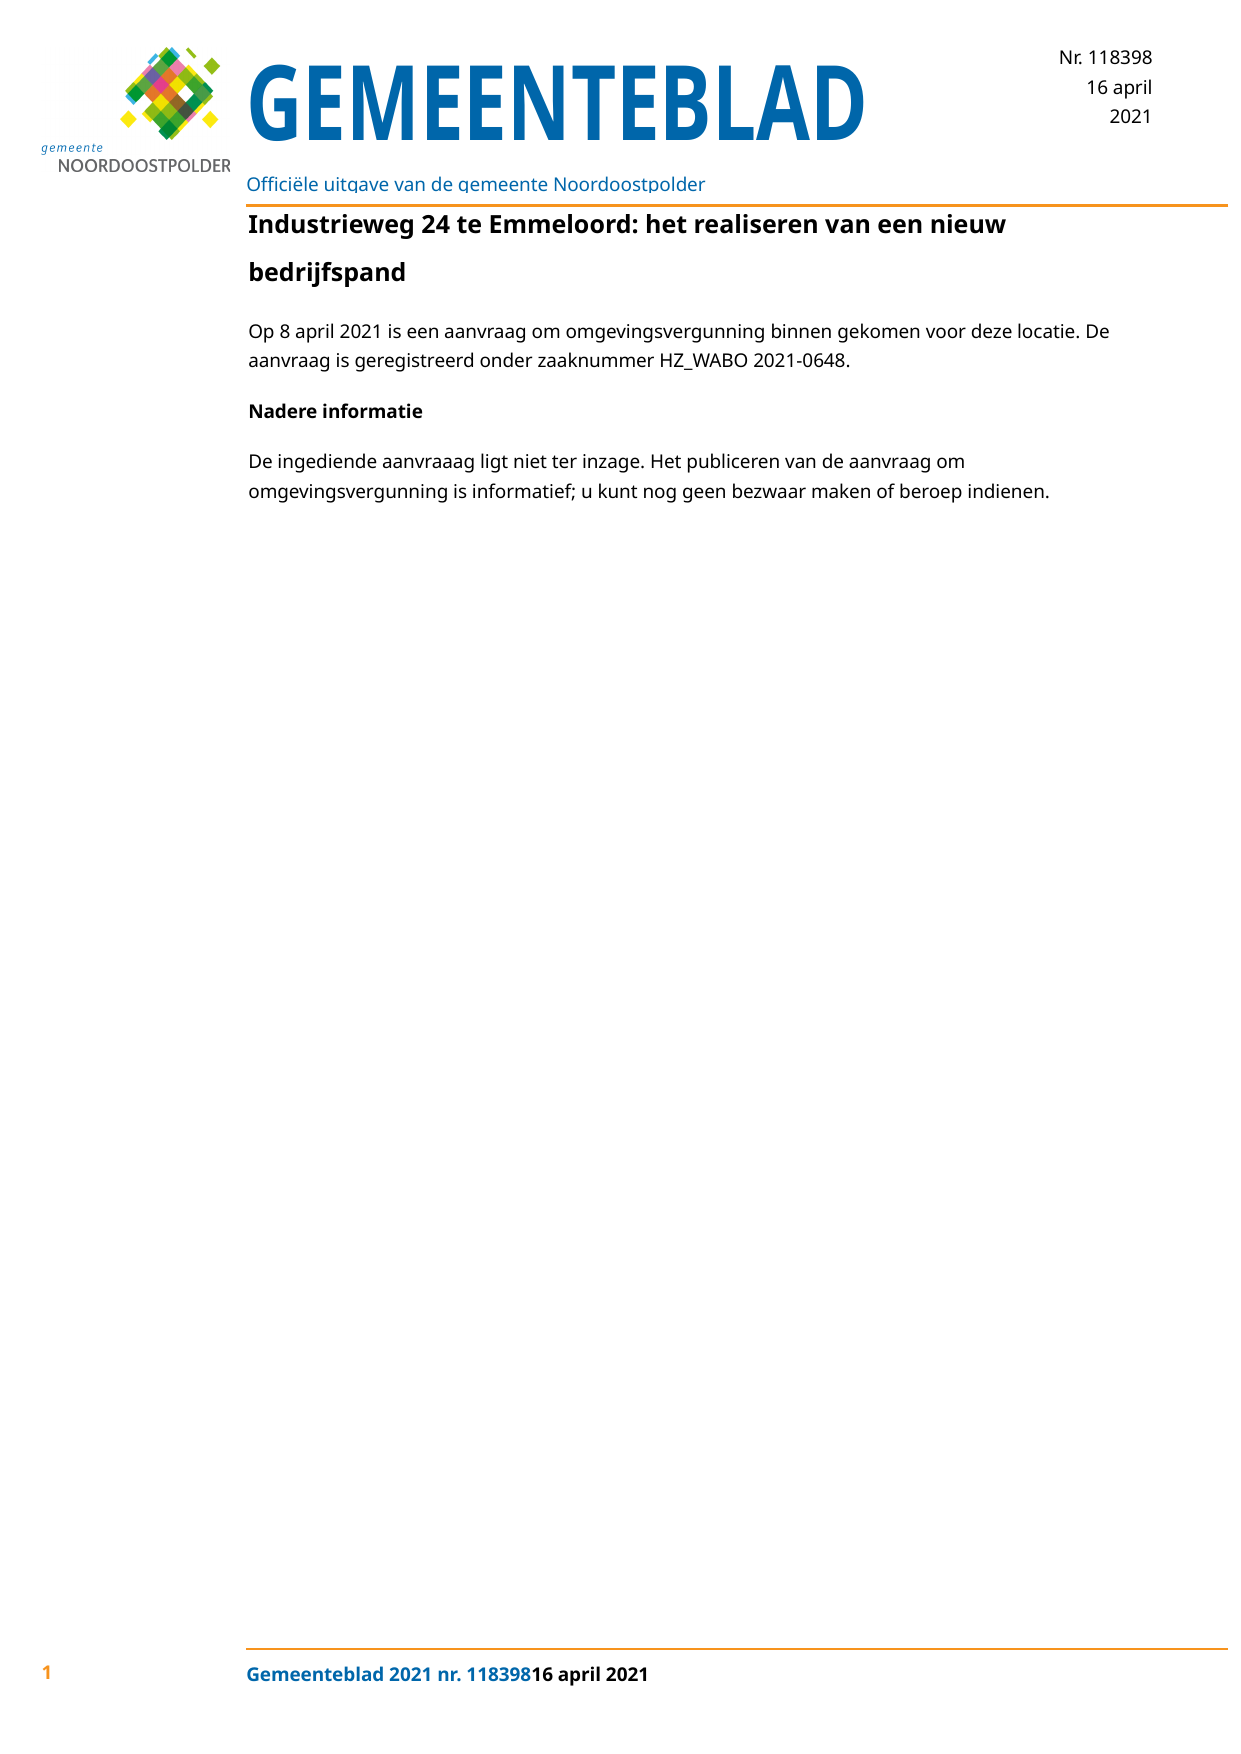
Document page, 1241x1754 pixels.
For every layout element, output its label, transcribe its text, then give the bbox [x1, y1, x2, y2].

picture [41, 47, 231, 172]
text Nadere informatie [248, 398, 1152, 424]
text Op 8 april 2021 is een aanvraag om omgevingsvergunning binnen gekomen voor deze locatie. De aanvraag is geregistreerd onder zaaknummer HZ_WABO 2021-0648. [248, 318, 1152, 373]
text De ingediende aanvraaag ligt niet ter inzage. Het publiceren van de aanvraag om omgevingsvergunning is informatief; u kunt nog geen bezwaar maken of beroep indienen. [248, 448, 1152, 504]
text Industrieweg 24 te Emmeloord: het realiseren van een nieuw bedrijfspand [248, 207, 1152, 288]
